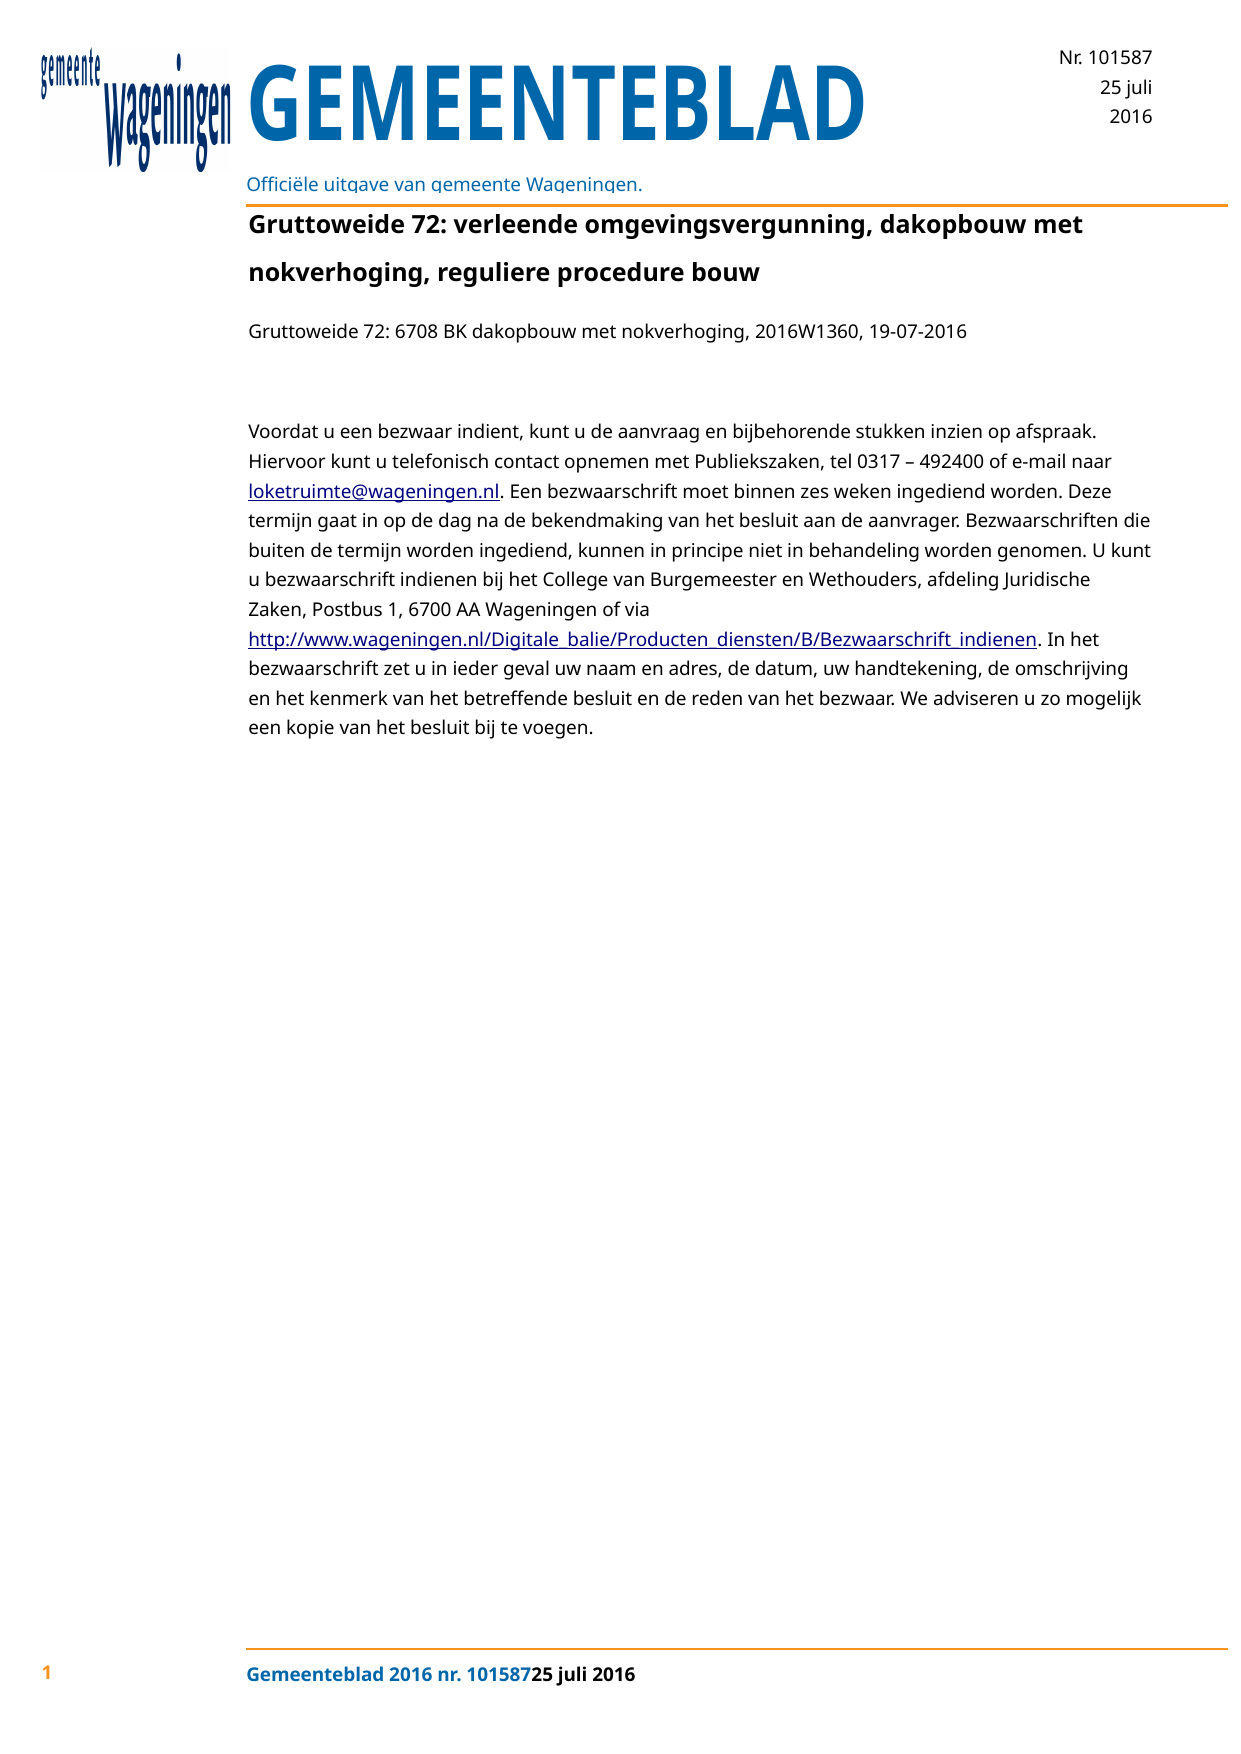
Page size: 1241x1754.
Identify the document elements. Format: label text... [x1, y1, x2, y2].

text Gruttoweide 72: verleende omgevingsvergunning, dakopbouw met nokverhoging, reguliere procedure bouw [248, 207, 1152, 288]
text Voordat u een bezwaar indient, kunt u de aanvraag en bijbehorende stukken inzien op afspraak. Hiervoor kunt u telefonisch contact opnemen met Publiekszaken, tel 0317 – 492400 of e-mail naar loketruimte@wageningen.nl. Een bezwaarschrift moet binnen zes weken ingediend worden. Deze termijn gaat in op de dag na de bekendmaking van het besluit aan de aanvrager. Bezwaarschriften die buiten de termijn worden ingediend, kunnen in principe niet in behandeling worden genomen. U kunt u bezwaarschrift indienen bij het College van Burgemeester en Wethouders, afdeling Juridische Zaken, Postbus 1, 6700 AA Wageningen of via http://www.wageningen.nl/Digitale_balie/Producten_diensten/B/Bezwaarschrift_indienen. In het bezwaarschrift zet u in ieder geval uw naam en adres, de datum, uw handtekening, de omschrijving en het kenmerk van het betreffende besluit en de reden van het bezwaar. We adviseren u zo mogelijk een kopie van het besluit bij te voegen. [248, 419, 1152, 740]
picture [41, 47, 231, 172]
text Gruttoweide 72: 6708 BK dakopbouw met nokverhoging, 2016W1360, 19-07-2016 [248, 318, 1152, 344]
